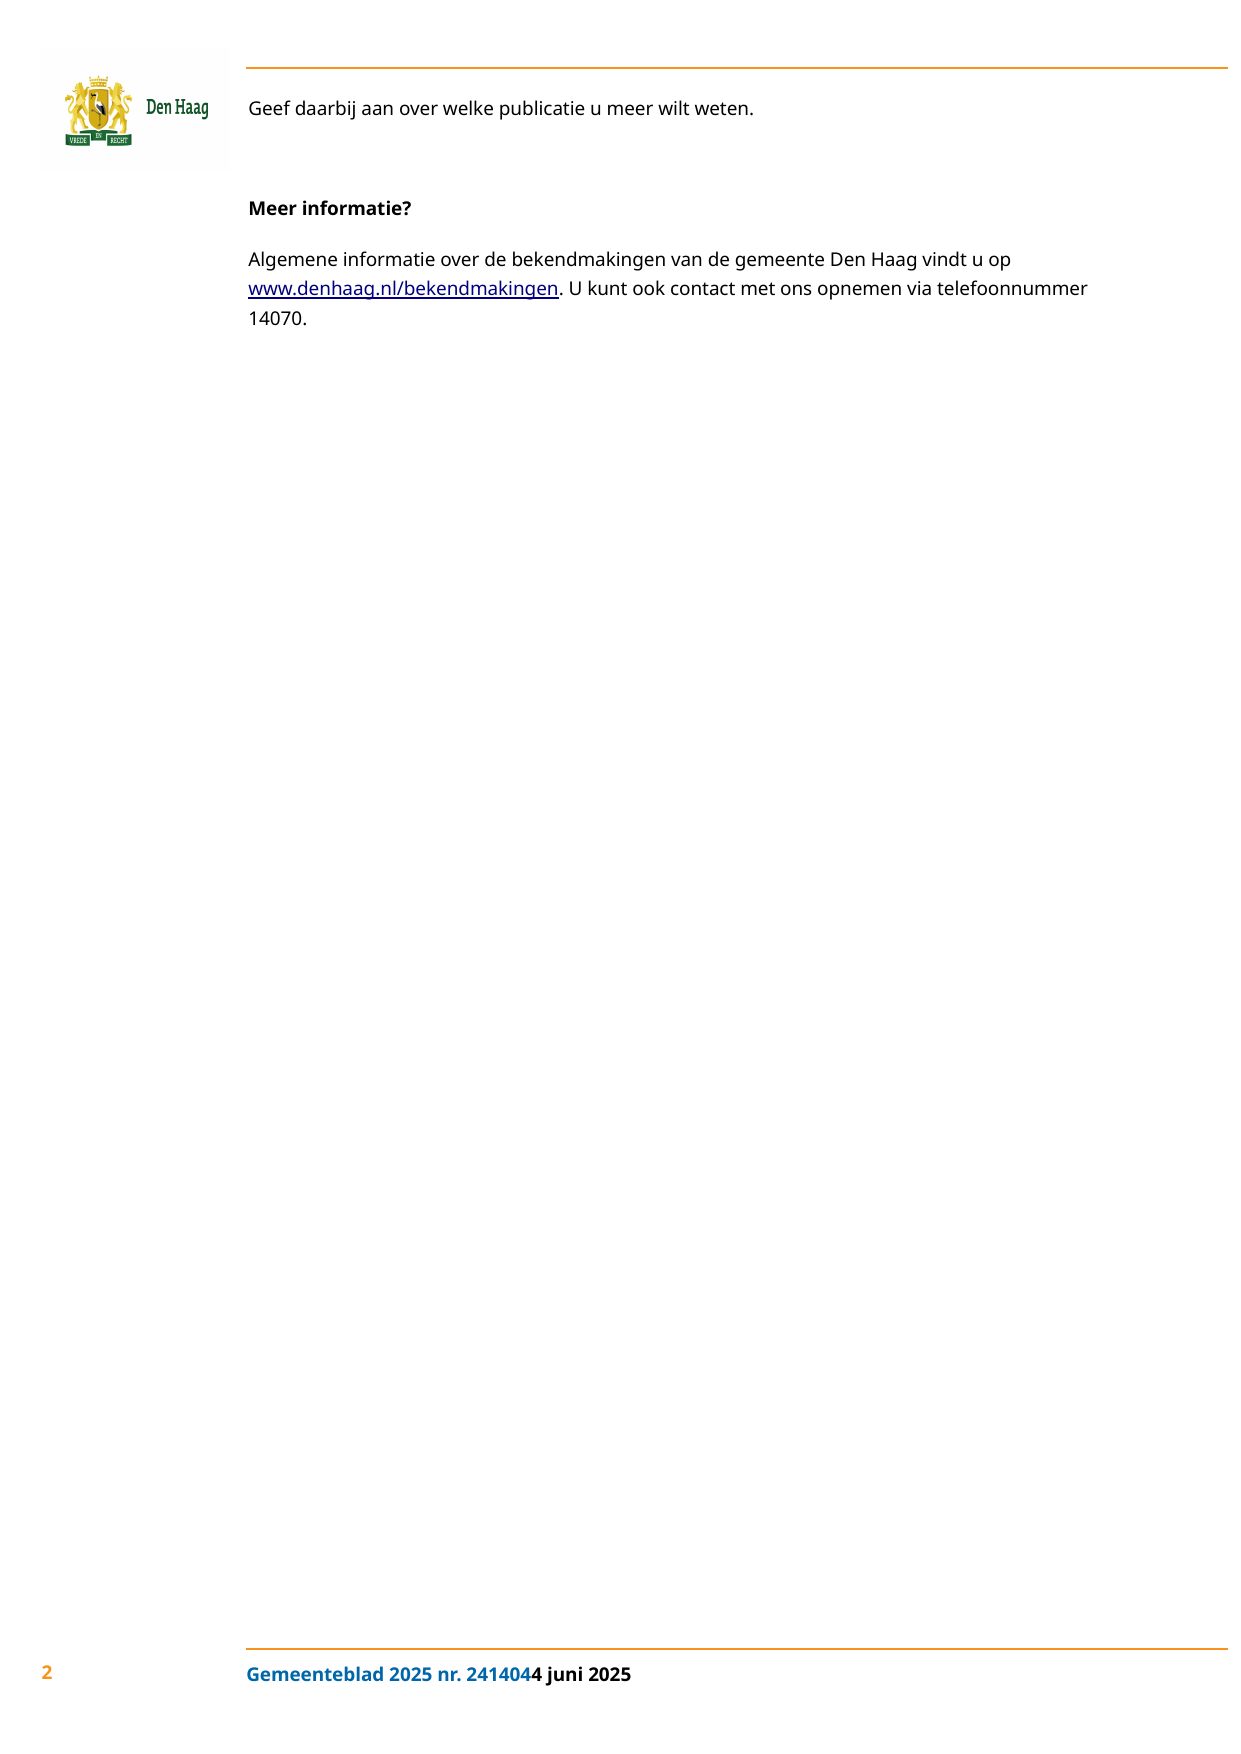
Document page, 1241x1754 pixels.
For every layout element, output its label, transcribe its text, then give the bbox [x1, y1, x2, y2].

text Meer informatie? [248, 196, 1152, 221]
text Geef daarbij aan over welke publicatie u meer wilt weten. [248, 95, 1152, 121]
text Algemene informatie over de bekendmakingen van de gemeente Den Haag vindt u op www.denhaag.nl/bekendmakingen. U kunt ook contact met ons opnemen via telefoonnummer 14070. [248, 246, 1152, 331]
picture [41, 47, 231, 172]
